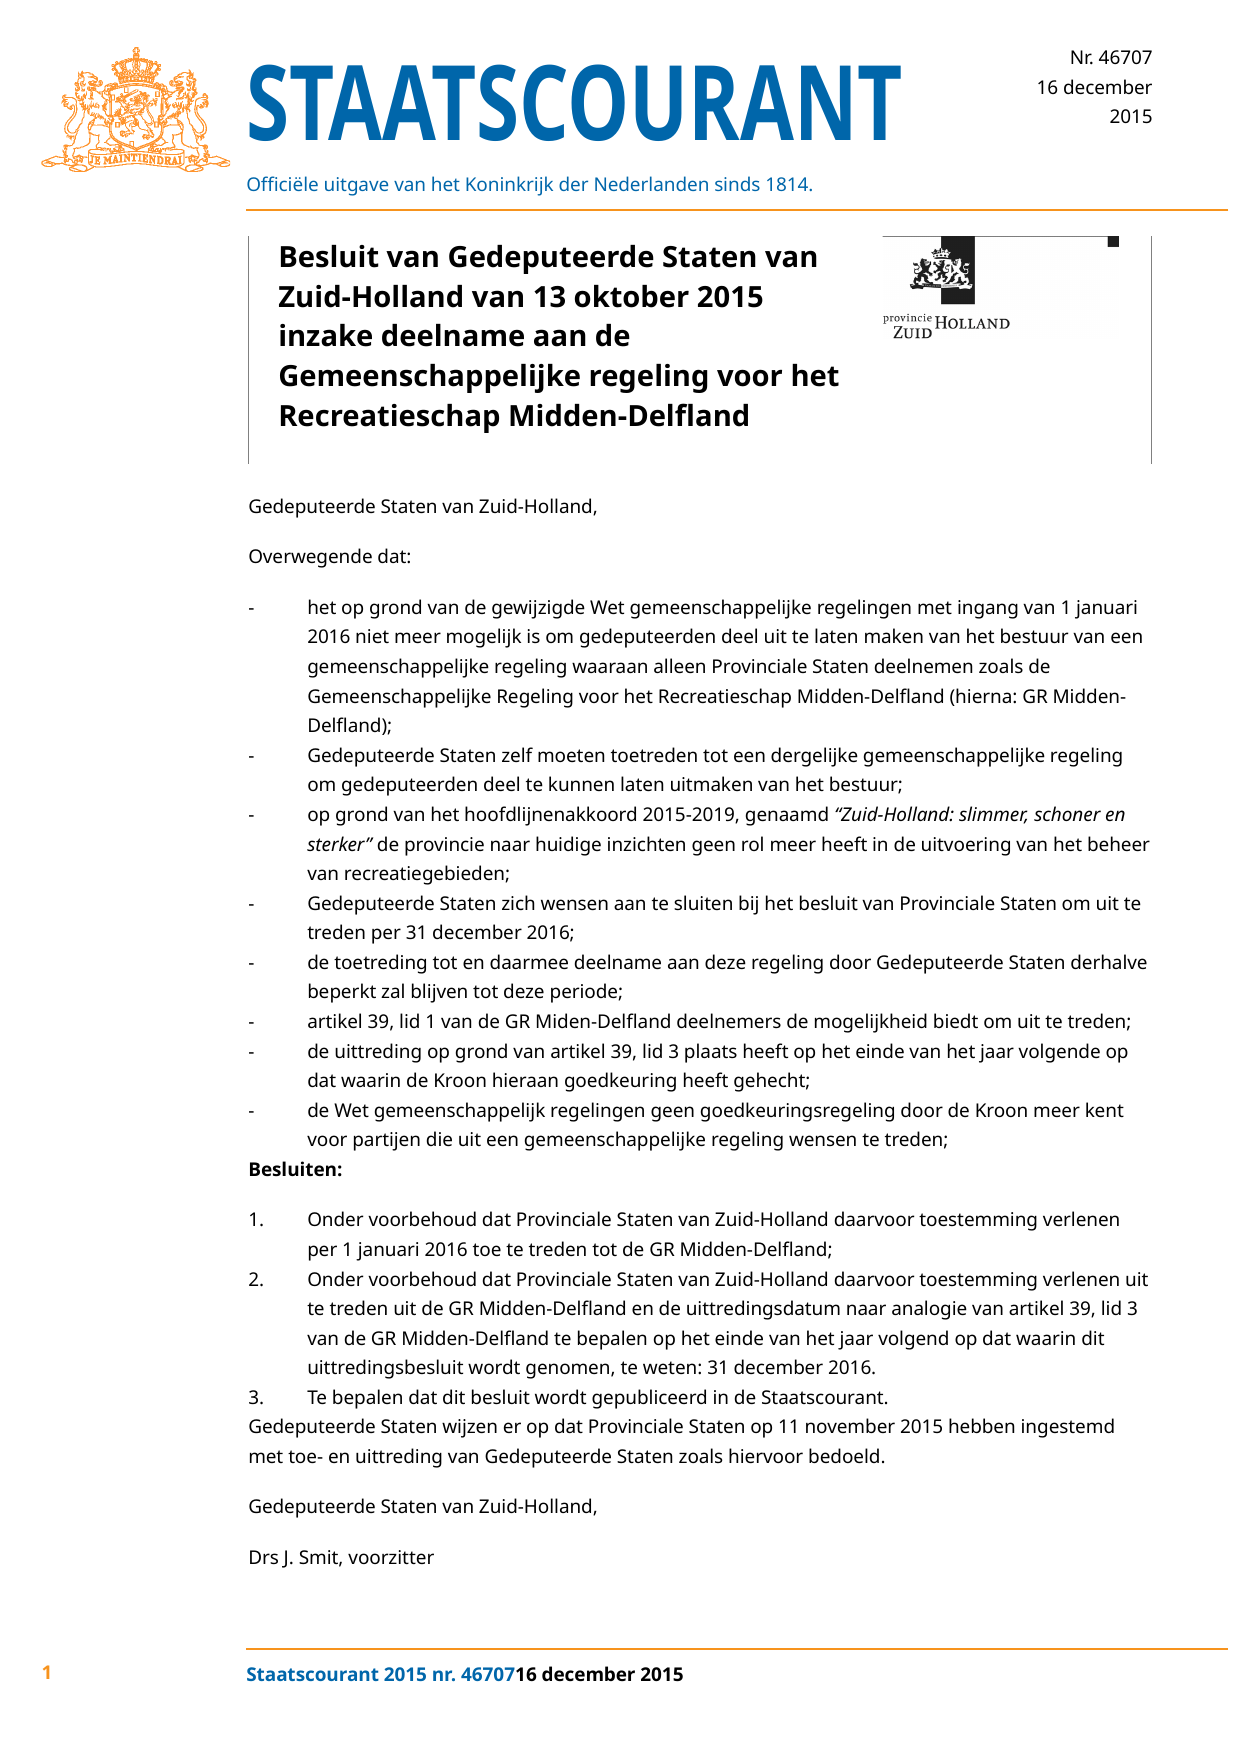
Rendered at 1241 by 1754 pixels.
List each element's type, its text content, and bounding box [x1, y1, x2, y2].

list de uittreding op grond van artikel 39, lid 3 plaats heeft op het einde van het jaar volgende op dat waarin de Kroon hieraan goedkeuring heeft gehecht; [248, 1038, 1152, 1093]
table_header Besluit van Gedeputeerde Staten van Zuid-Holland van 13 oktober 2015 inzake deelname aan de Gemeenschappelijke regeling voor het Recreatieschap Midden-Delfland [249, 236, 850, 464]
list Gedeputeerde Staten zelf moeten toetreden tot een dergelijke gemeenschappelijke regeling om gedeputeerden deel te kunnen laten uitmaken van het bestuur; [248, 742, 1152, 797]
table_header [850, 236, 1151, 464]
text Drs J. Smit, voorzitter [248, 1544, 1152, 1570]
text Overwegende dat: [248, 544, 1152, 569]
list artikel 39, lid 1 van de GR Miden-Delfland deelnemers de mogelijkheid biedt om uit te treden; [248, 1008, 1152, 1034]
text Gedeputeerde Staten van Zuid-Holland, [248, 1494, 1152, 1519]
list Gedeputeerde Staten zich wensen aan te sluiten bij het besluit van Provinciale Staten om uit te treden per 31 december 2016; [248, 890, 1152, 945]
list Onder voorbehoud dat Provinciale Staten van Zuid-Holland daarvoor toestemming verlenen uit te treden uit de GR Midden-Delfland en de uittredingsdatum naar analogie van artikel 39, lid 3 van de GR Midden-Delfland te bepalen op het einde van het jaar volgend op dat waarin dit uittredingsbesluit wordt genomen, te weten: 31 december 2016. [248, 1266, 1152, 1380]
text Gedeputeerde Staten wijzen er op dat Provinciale Staten op 11 november 2015 hebben ingestemd met toe- en uittreding van Gedeputeerde Staten zoals hiervoor bedoeld. [248, 1414, 1152, 1469]
text Besluiten: [248, 1156, 1152, 1182]
list het op grond van de gewijzigde Wet gemeenschappelijke regelingen met ingang van 1 januari 2016 niet meer mogelijk is om gedeputeerden deel uit te laten maken van het bestuur van een gemeenschappelijke regeling waaraan alleen Provinciale Staten deelnemen zoals de Gemeenschappelijke Regeling voor het Recreatieschap Midden-Delfland (hierna: GR Midden-Delfland); [248, 594, 1152, 738]
list de Wet gemeenschappelijk regelingen geen goedkeuringsregeling door de Kroon meer kent voor partijen die uit een gemeenschappelijke regeling wensen te treden; [248, 1097, 1152, 1152]
list op grond van het hoofdlijnenakkoord 2015-2019, genaamd “Zuid-Holland: slimmer, schoner en sterker” de provincie naar huidige inzichten geen rol meer heeft in de uitvoering van het beheer van recreatiegebieden; [248, 801, 1152, 886]
picture [41, 47, 231, 172]
list Te bepalen dat dit besluit wordt gepubliceerd in de Staatscourant. [248, 1384, 1152, 1410]
text Gedeputeerde Staten van Zuid-Holland, [248, 493, 1152, 519]
list de toetreding tot en daarmee deelname aan deze regeling door Gedeputeerde Staten derhalve beperkt zal blijven tot deze periode; [248, 949, 1152, 1004]
list Onder voorbehoud dat Provinciale Staten van Zuid-Holland daarvoor toestemming verlenen per 1 januari 2016 toe te treden tot de GR Midden-Delfland; [248, 1207, 1152, 1262]
picture [882, 236, 1119, 339]
